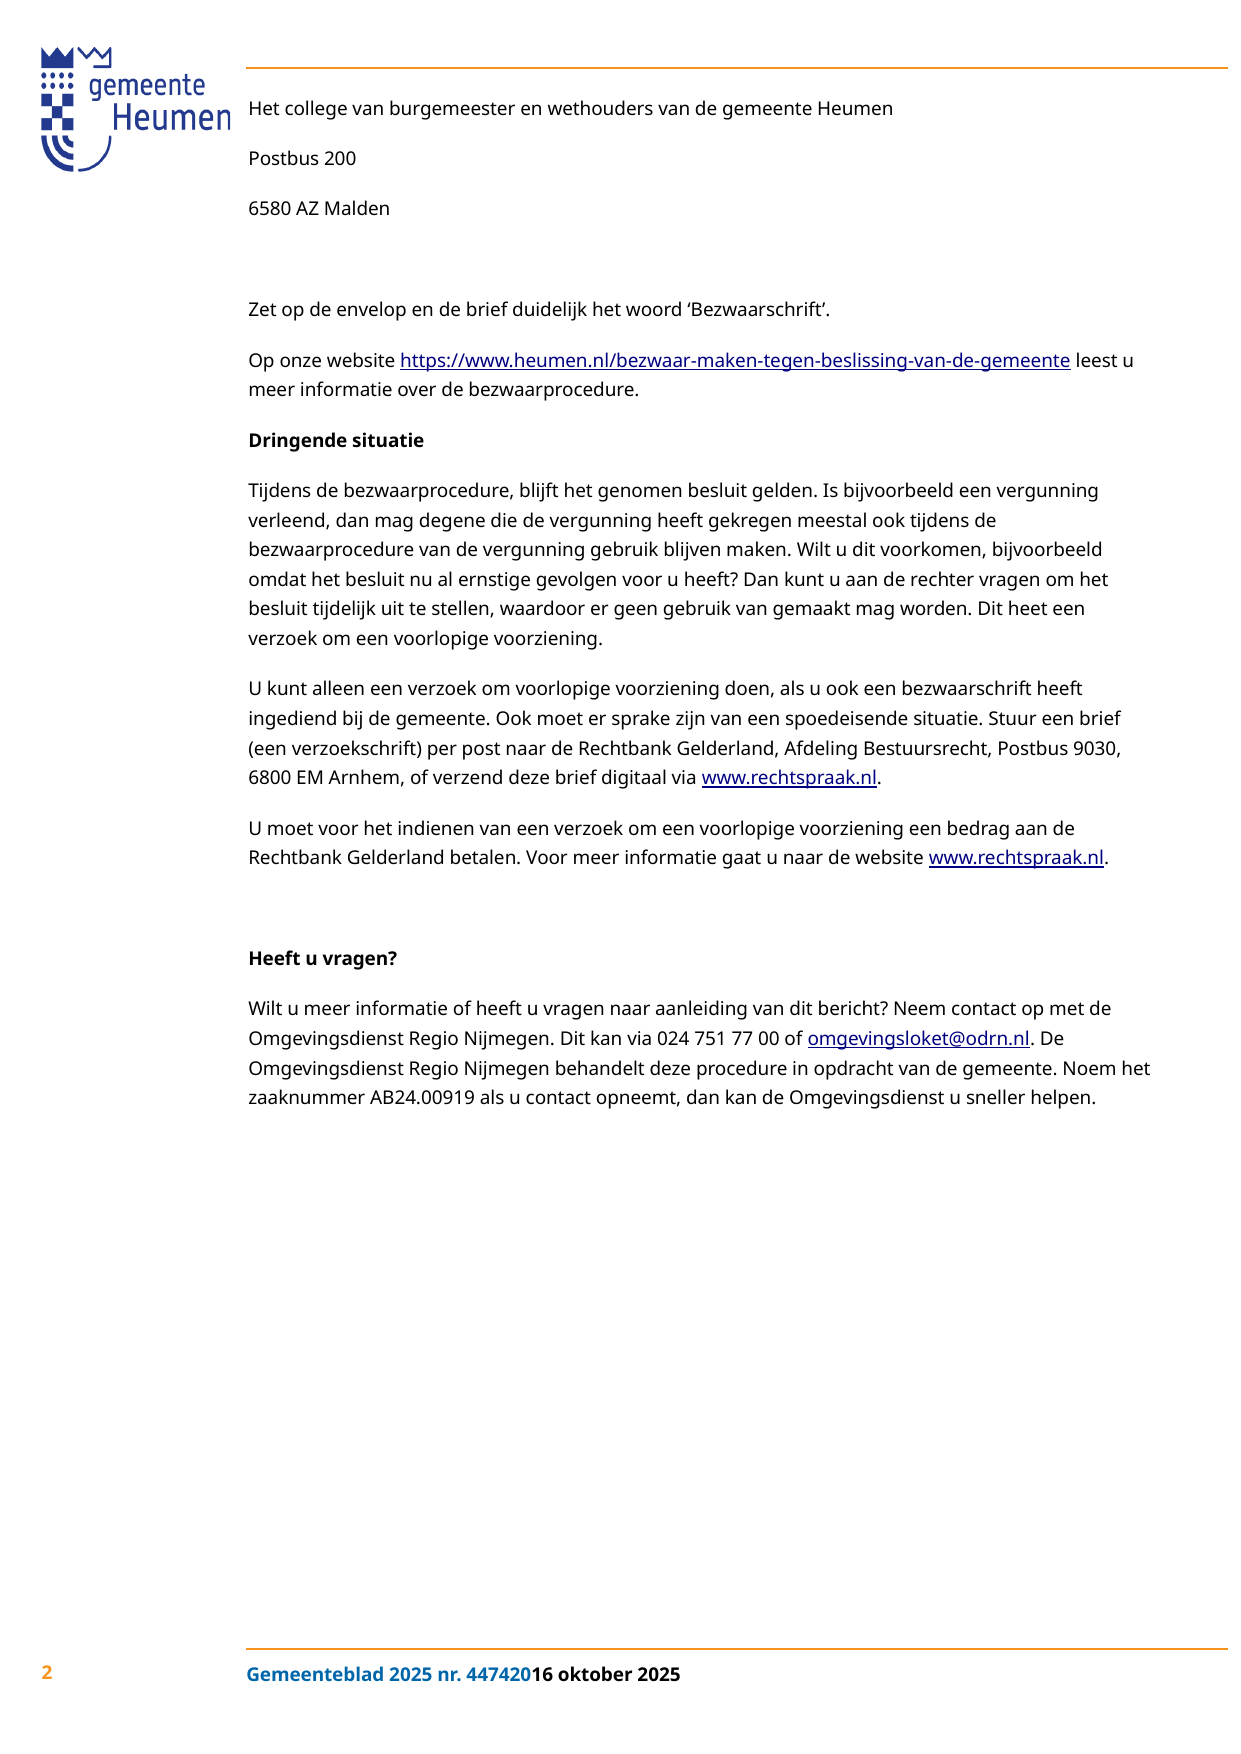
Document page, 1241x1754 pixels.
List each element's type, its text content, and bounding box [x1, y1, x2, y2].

text Wilt u meer informatie of heeft u vragen naar aanleiding van dit bericht? Neem contact op met de Omgevingsdienst Regio Nijmegen. Dit kan via 024 751 77 00 of omgevingsloket@odrn.nl. De Omgevingsdienst Regio Nijmegen behandelt deze procedure in opdracht van de gemeente. Noem het zaaknummer AB24.00919 als u contact opneemt, dan kan de Omgevingsdienst u sneller helpen. [248, 996, 1152, 1110]
text Zet op de envelop en de brief duidelijk het woord ‘Bezwaarschrift’. [248, 296, 1152, 322]
text 6580 AZ Malden [248, 196, 1152, 221]
text Het college van burgemeester en wethouders van de gemeente Heumen [248, 95, 1152, 121]
text U kunt alleen een verzoek om voorlopige voorziening doen, als u ook een bezwaarschrift heeft ingediend bij de gemeente. Ook moet er sprake zijn van een spoedeisende situatie. Stuur een brief (een verzoekschrift) per post naar de Rechtbank Gelderland, Afdeling Bestuursrecht, Postbus 9030, 6800 EM Arnhem, of verzend deze brief digitaal via www.rechtspraak.nl. [248, 676, 1152, 790]
text U moet voor het indienen van een verzoek om een voorlopige voorziening een bedrag aan de Rechtbank Gelderland betalen. Voor meer informatie gaat u naar de website www.rechtspraak.nl. [248, 815, 1152, 870]
text Postbus 200 [248, 145, 1152, 171]
text Dringende situatie [248, 427, 1152, 453]
picture [41, 47, 231, 172]
text Tijdens de bezwaarprocedure, blijft het genomen besluit gelden. Is bijvoorbeeld een vergunning verleend, dan mag degene die de vergunning heeft gekregen meestal ook tijdens de bezwaarprocedure van de vergunning gebruik blijven maken. Wilt u dit voorkomen, bijvoorbeeld omdat het besluit nu al ernstige gevolgen voor u heeft? Dan kunt u aan de rechter vragen om het besluit tijdelijk uit te stellen, waardoor er geen gebruik van gemaakt mag worden. Dit heet een verzoek om een voorlopige voorziening. [248, 477, 1152, 651]
text Op onze website https://www.heumen.nl/bezwaar-maken-tegen-beslissing-van-de-gemeente leest u meer informatie over de bezwaarprocedure. [248, 347, 1152, 402]
text Heeft u vragen? [248, 945, 1152, 971]
